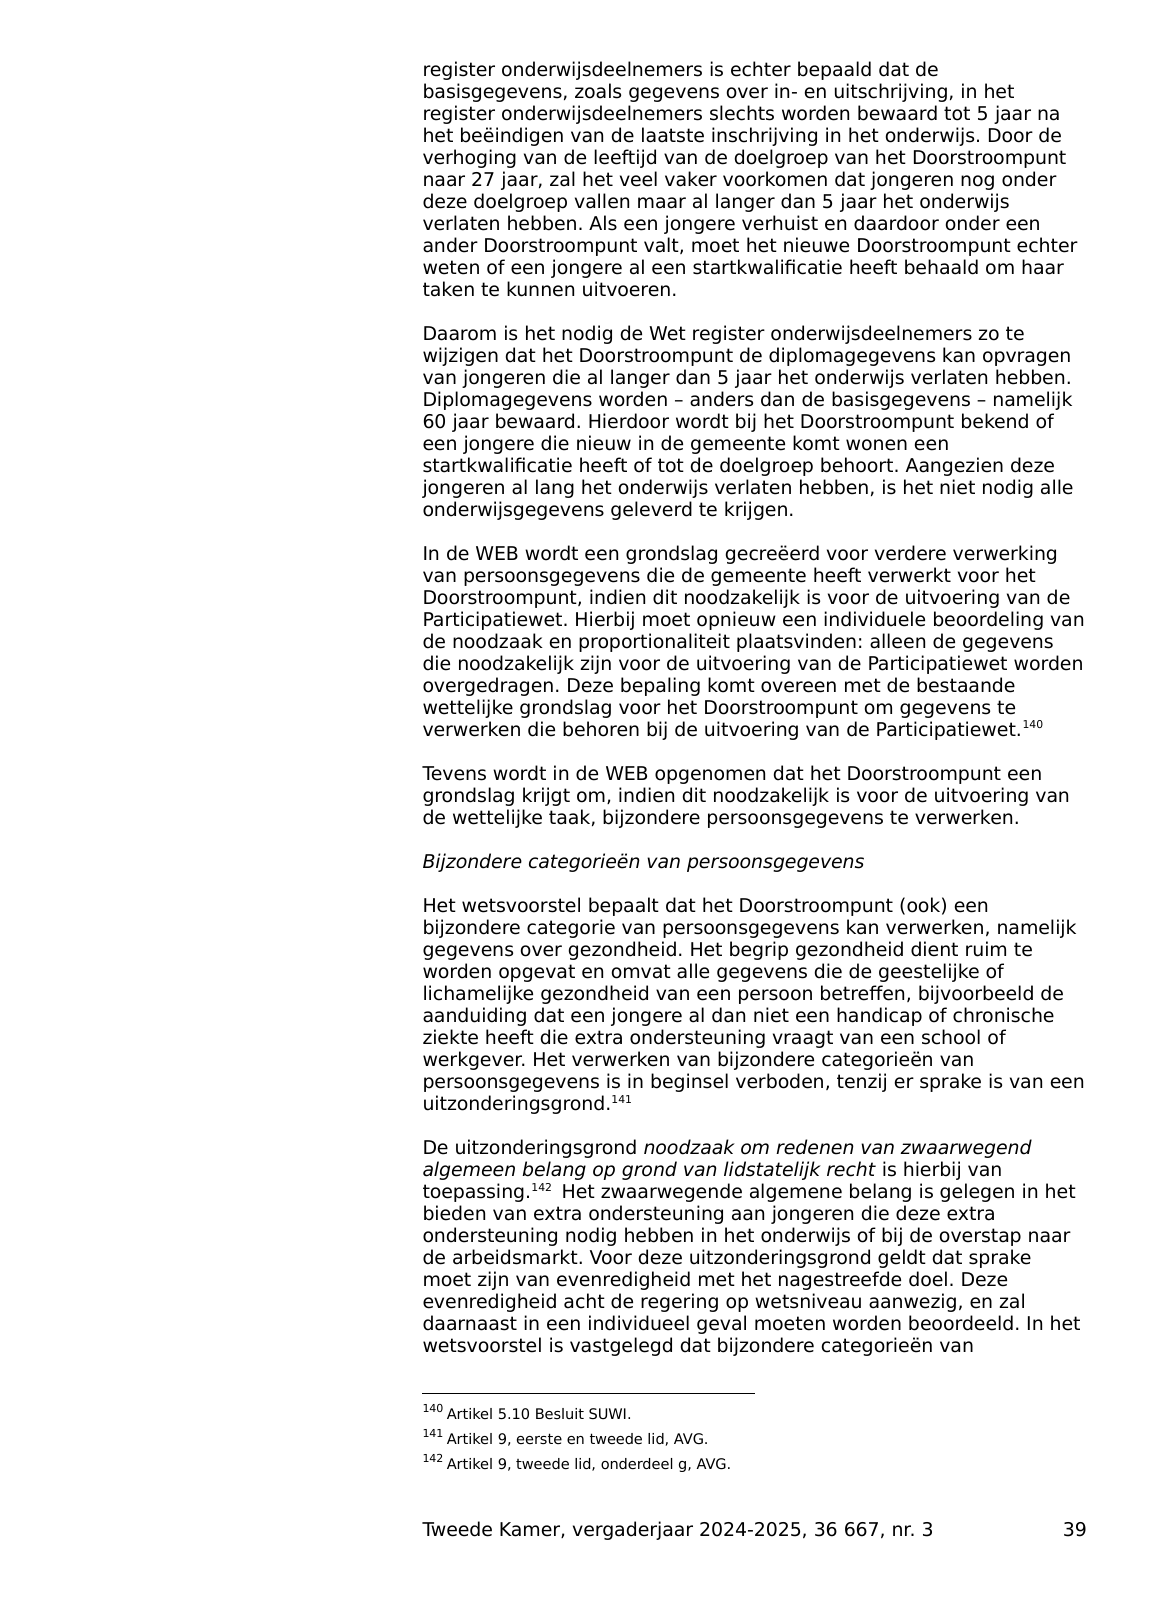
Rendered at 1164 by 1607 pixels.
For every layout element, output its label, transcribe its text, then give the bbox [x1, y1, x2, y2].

text Het wetsvoorstel bepaalt dat het Doorstroompunt (ook) een bijzondere categorie van persoonsgegevens kan verwerken, namelijk gegevens over gezondheid. Het begrip gezondheid dient ruim te worden opgevat en omvat alle gegevens die de geestelijke of lichamelijke gezondheid van een persoon betreffen, bijvoorbeeld de aanduiding dat een jongere al dan niet een handicap of chronische ziekte heeft die extra ondersteuning vraagt van een school of werkgever. Het verwerken van bijzondere categorieën van persoonsgegevens is in beginsel verboden, tenzij er sprake is van een uitzonderingsgrond. [422, 895, 1087, 1115]
text register onderwijsdeelnemers is echter bepaald dat de basisgegevens, zoals gegevens over in- en uitschrijving, in het register onderwijsdeelnemers slechts worden bewaard tot 5 jaar na het beëindigen van de laatste inschrijving in het onderwijs. Door de verhoging van de leeftijd van de doelgroep van het Doorstroompunt naar 27 jaar, zal het veel vaker voorkomen dat jongeren nog onder deze doelgroep vallen maar al langer dan 5 jaar het onderwijs verlaten hebben. Als een jongere verhuist en daardoor onder een ander Doorstroompunt valt, moet het nieuwe Doorstroompunt echter weten of een jongere al een startkwalificatie heeft behaald om haar taken te kunnen uitvoeren. [422, 59, 1087, 301]
text Artikel 9, eerste en tweede lid, AVG. [422, 1427, 1087, 1449]
text Artikel 5.10 Besluit SUWI. [422, 1402, 1087, 1424]
text In de WEB wordt een grondslag gecreëerd voor verdere verwerking van persoonsgegevens die de gemeente heeft verwerkt voor het Doorstroompunt, indien dit noodzakelijk is voor de uitvoering van de Participatiewet. Hierbij moet opnieuw een individuele beoordeling van de noodzaak en proportionaliteit plaatsvinden: alleen de gegevens die noodzakelijk zijn voor de uitvoering van de Participatiewet worden overgedragen. Deze bepaling komt overeen met de bestaande wettelijke grondslag voor het Doorstroompunt om gegevens te verwerken die behoren bij de uitvoering van de Participatiewet. [422, 543, 1087, 741]
text Artikel 9, tweede lid, onderdeel g, AVG. [422, 1452, 1087, 1474]
text Daarom is het nodig de Wet register onderwijsdeelnemers zo te wijzigen dat het Doorstroompunt de diplomagegevens kan opvragen van jongeren die al langer dan 5 jaar het onderwijs verlaten hebben. Diplomagegevens worden – anders dan de basisgegevens – namelijk 60 jaar bewaard. Hierdoor wordt bij het Doorstroompunt bekend of een jongere die nieuw in de gemeente komt wonen een startkwalificatie heeft of tot de doelgroep behoort. Aangezien deze jongeren al lang het onderwijs verlaten hebben, is het niet nodig alle onderwijsgegevens geleverd te krijgen. [422, 323, 1087, 521]
text Tevens wordt in de WEB opgenomen dat het Doorstroompunt een grondslag krijgt om, indien dit noodzakelijk is voor de uitvoering van de wettelijke taak, bijzondere persoonsgegevens te verwerken. [422, 763, 1087, 829]
text De uitzonderingsgrond noodzaak om redenen van zwaarwegend algemeen belang op grond van lidstatelijk recht is hierbij van toepassing. Het zwaarwegende algemene belang is gelegen in het bieden van extra ondersteuning aan jongeren die deze extra ondersteuning nodig hebben in het onderwijs of bij de overstap naar de arbeidsmarkt. Voor deze uitzonderingsgrond geldt dat sprake moet zijn van evenredigheid met het nagestreefde doel. Deze evenredigheid acht de regering op wetsniveau aanwezig, en zal daarnaast in een individueel geval moeten worden beoordeeld. In het wetsvoorstel is vastgelegd dat bijzondere categorieën van [422, 1137, 1087, 1357]
subtitle Bijzondere categorieën van persoonsgegevens [422, 851, 1087, 873]
